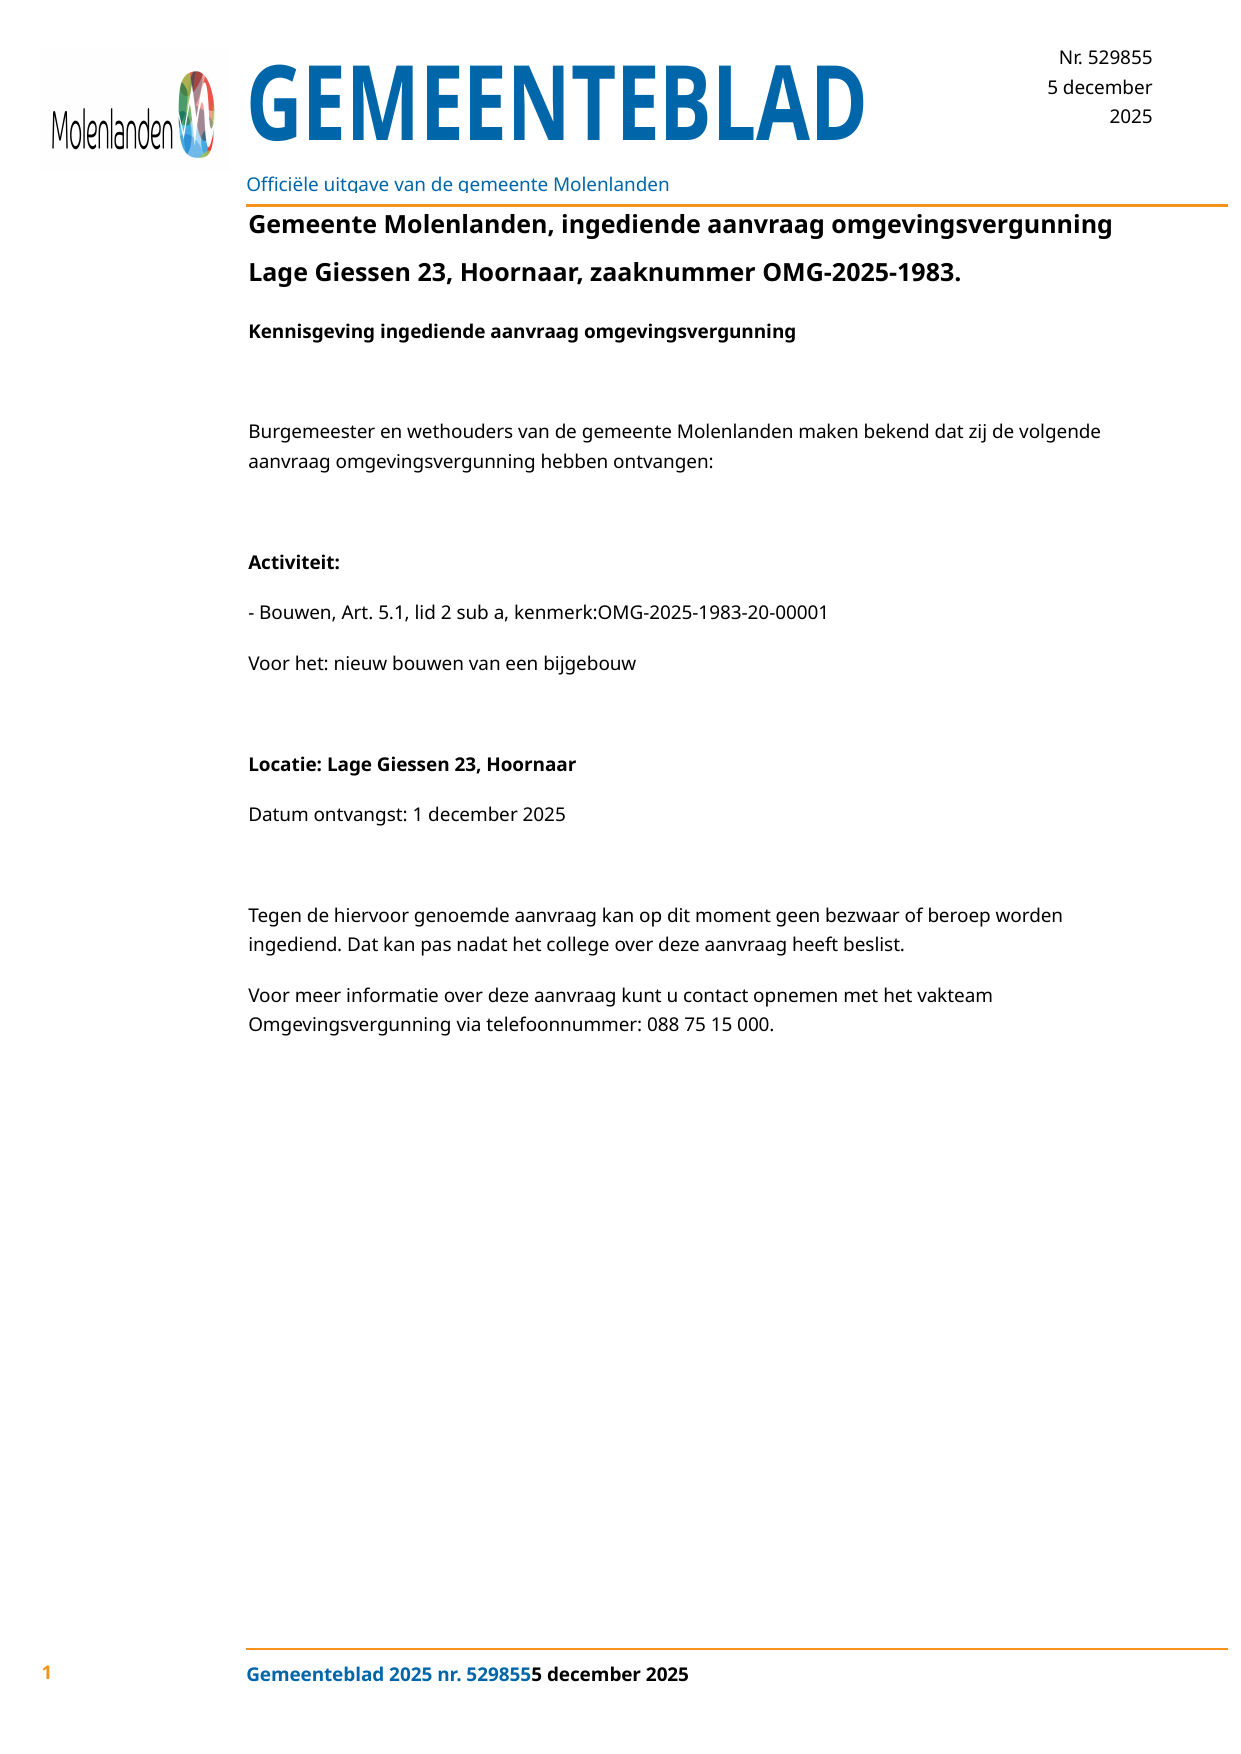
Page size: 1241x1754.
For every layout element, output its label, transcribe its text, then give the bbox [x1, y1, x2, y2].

text Tegen de hiervoor genoemde aanvraag kan op dit moment geen bezwaar of beroep worden ingediend. Dat kan pas nadat het college over deze aanvraag heeft beslist. [248, 902, 1152, 957]
text Voor meer informatie over deze aanvraag kunt u contact opnemen met het vakteam Omgevingsvergunning via telefoonnummer: 088 75 15 000. [248, 982, 1152, 1037]
text Activiteit: [248, 549, 1152, 575]
text Voor het: nieuw bouwen van een bijgebouw [248, 650, 1152, 676]
text Datum ontvangst: 1 december 2025 [248, 801, 1152, 827]
text - Bouwen, Art. 5.1, lid 2 sub a, kenmerk:OMG-2025-1983-20-00001 [248, 599, 1152, 625]
picture [41, 47, 231, 172]
text Locatie: Lage Giessen 23, Hoornaar [248, 751, 1152, 777]
text Kennisgeving ingediende aanvraag omgevingsvergunning [248, 318, 1152, 344]
text Gemeente Molenlanden, ingediende aanvraag omgevingsvergunning Lage Giessen 23, Hoornaar, zaaknummer OMG-2025-1983. [248, 207, 1152, 288]
text Burgemeester en wethouders van de gemeente Molenlanden maken bekend dat zij de volgende aanvraag omgevingsvergunning hebben ontvangen: [248, 419, 1152, 474]
